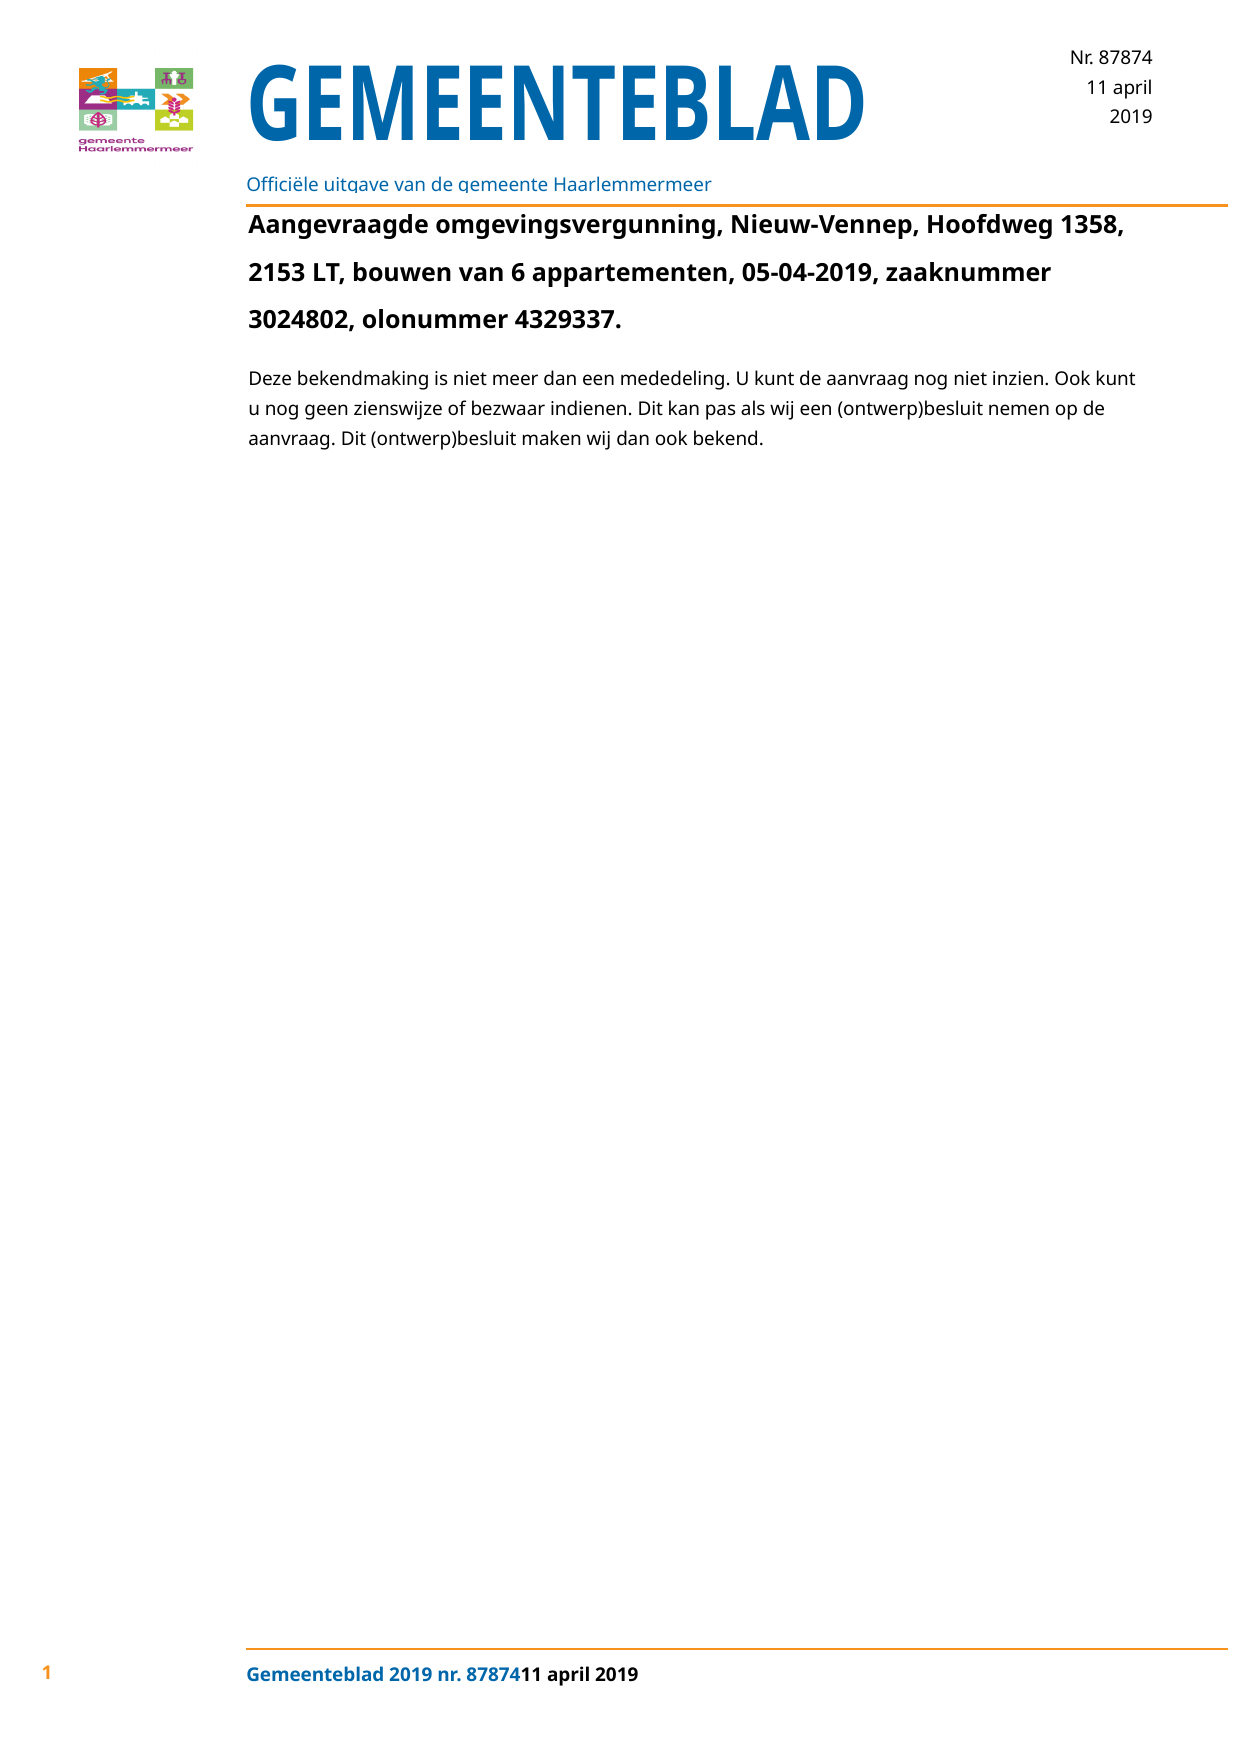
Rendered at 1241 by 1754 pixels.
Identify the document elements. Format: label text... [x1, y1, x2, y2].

text Deze bekendmaking is niet meer dan een mededeling. U kunt de aanvraag nog niet inzien. Ook kunt u nog geen zienswijze of bezwaar indienen. Dit kan pas als wij een (ontwerp)besluit nemen op de aanvraag. Dit (ontwerp)besluit maken wij dan ook bekend. [248, 366, 1152, 450]
text Aangevraagde omgevingsvergunning, Nieuw-Vennep, Hoofdweg 1358, 2153 LT, bouwen van 6 appartementen, 05-04-2019, zaaknummer 3024802, olonummer 4329337. [248, 207, 1152, 336]
picture [41, 47, 231, 172]
